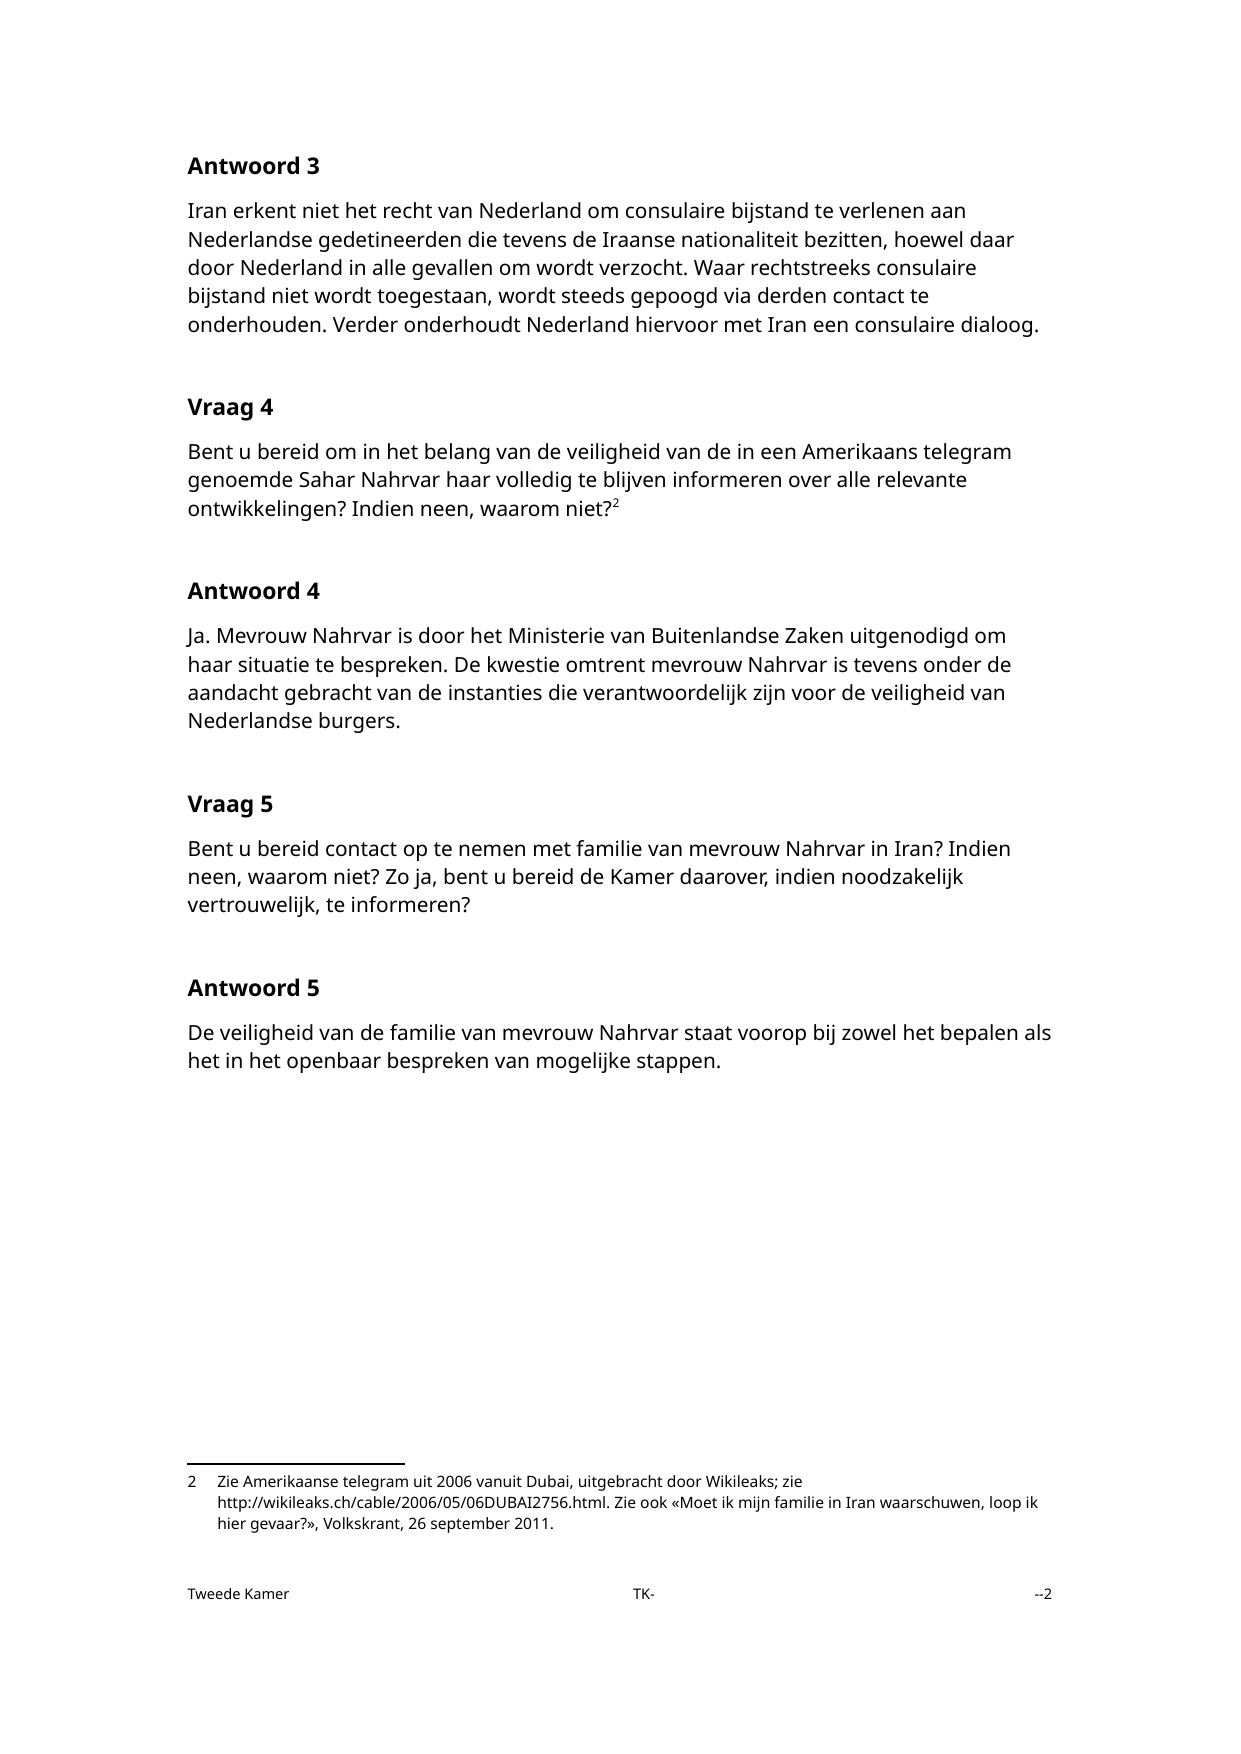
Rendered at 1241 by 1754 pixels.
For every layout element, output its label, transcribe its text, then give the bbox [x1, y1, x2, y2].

subtitle Antwoord 5 [187, 972, 1053, 1003]
text Zie Amerikaanse telegram uit 2006 vanuit Dubai, uitgebracht door Wikileaks; zie http://wikileaks.ch/cable/2006/05/06DUBAI2756.html. Zie ook «Moet ik mijn familie in Iran waarschuwen, loop ik hier gevaar?», Volkskrant, 26 september 2011. [187, 1449, 1053, 1534]
text Bent u bereid contact op te nemen met familie van mevrouw Nahrvar in Iran? Indien neen, waarom niet? Zo ja, bent u bereid de Kamer daarover, indien noodzakelijk vertrouwelijk, te informeren? [187, 834, 1053, 919]
text De veiligheid van de familie van mevrouw Nahrvar staat voorop bij zowel het bepalen als het in het openbaar bespreken van mogelijke stappen. [187, 1018, 1053, 1075]
subtitle Antwoord 3 [187, 150, 1053, 181]
text Ja. Mevrouw Nahrvar is door het Ministerie van Buitenlandse Zaken uitgenodigd om haar situatie te bespreken. De kwestie omtrent mevrouw Nahrvar is tevens onder de aandacht gebracht van de instanties die verantwoordelijk zijn voor de veiligheid van Nederlandse burgers. [187, 621, 1053, 735]
text Iran erkent niet het recht van Nederland om consulaire bijstand te verlenen aan Nederlandse gedetineerden die tevens de Iraanse nationaliteit bezitten, hoewel daar door Nederland in alle gevallen om wordt verzocht. Waar rechtstreeks consulaire bijstand niet wordt toegestaan, wordt steeds gepoogd via derden contact te onderhouden. Verder onderhoudt Nederland hiervoor met Iran een consulaire dialoog. [187, 196, 1053, 338]
text Bent u bereid om in het belang van de veiligheid van de in een Amerikaans telegram genoemde Sahar Nahrvar haar volledig te blijven informeren over alle relevante ontwikkelingen? Indien neen, waarom niet? [187, 437, 1053, 522]
subtitle Vraag 5 [187, 787, 1053, 819]
subtitle Antwoord 4 [187, 575, 1053, 606]
subtitle Vraag 4 [187, 391, 1053, 422]
